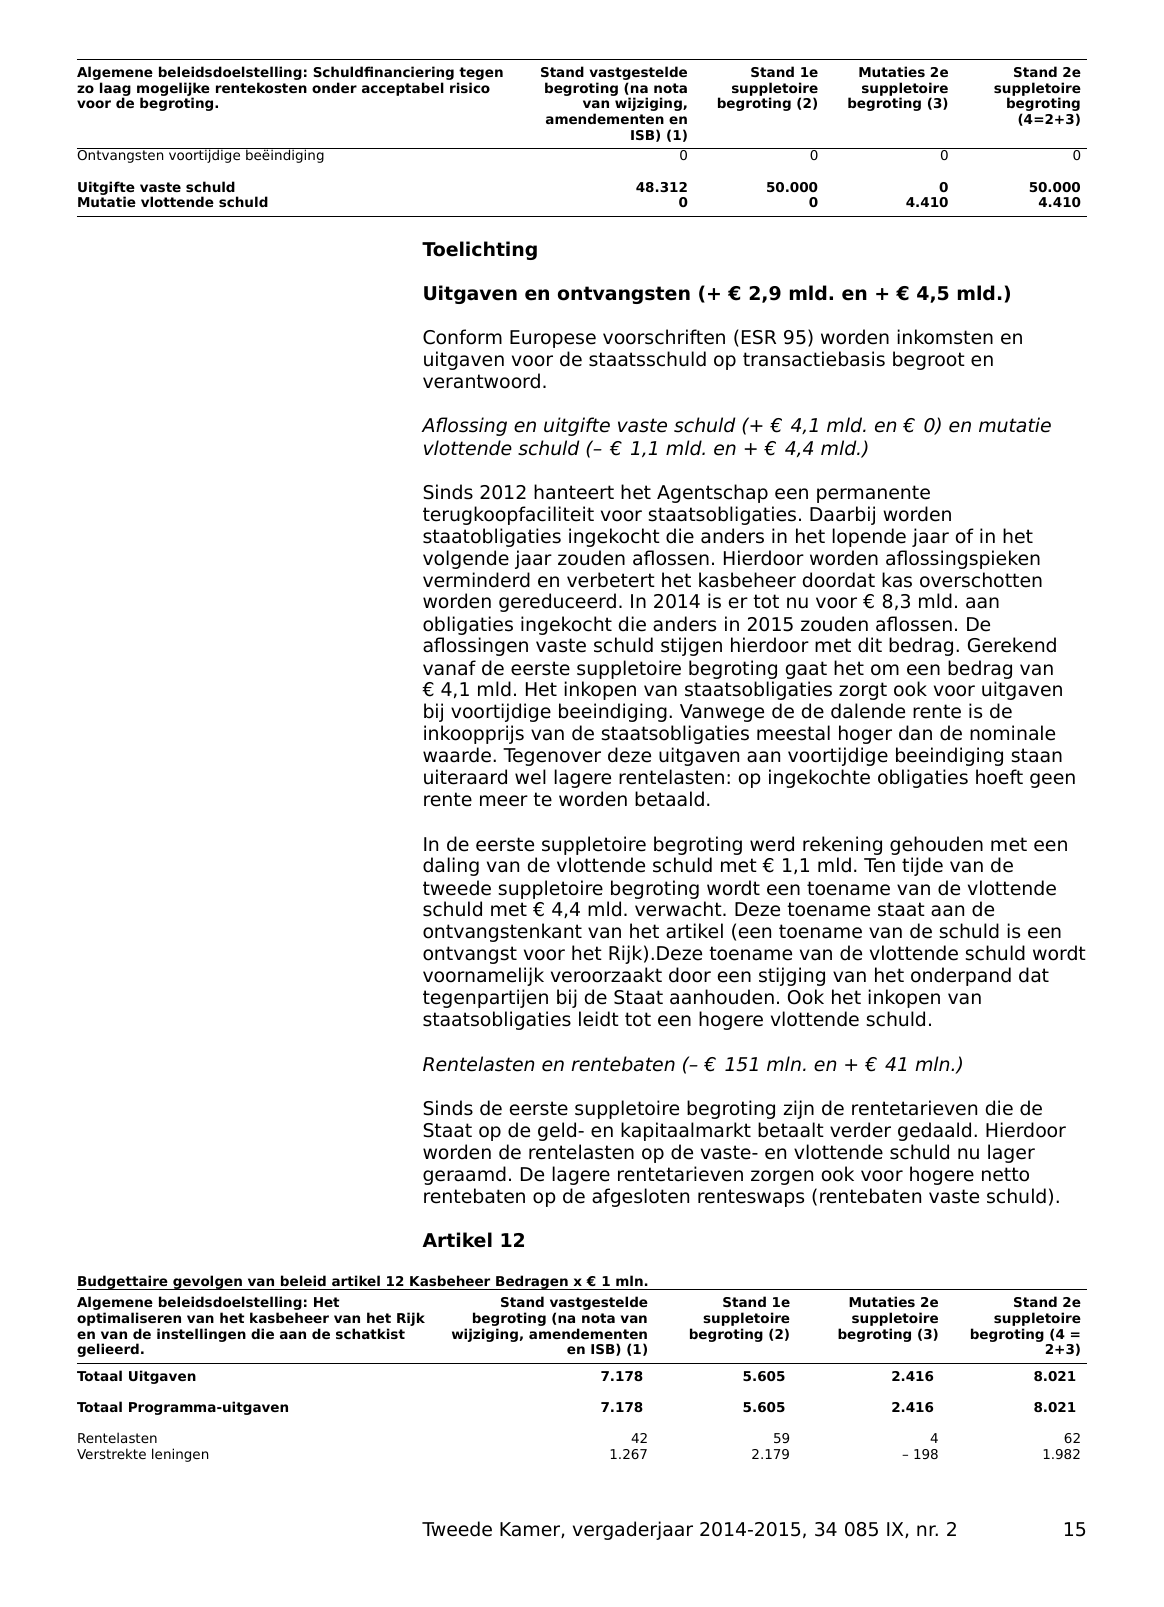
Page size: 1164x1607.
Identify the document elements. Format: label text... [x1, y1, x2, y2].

table_cell 0 [515, 195, 694, 216]
table_header Budgettaire gevolgen van beleid artikel 12 Kasbeheer Bedragen x € 1 mln. [77, 1274, 1087, 1289]
table_cell 4 [796, 1431, 944, 1447]
table_cell 5.605 [654, 1364, 796, 1384]
table_cell Ontvangsten voortijdige beëindiging [77, 149, 514, 164]
table_cell 2.179 [654, 1447, 796, 1463]
table_cell 1.267 [442, 1447, 654, 1463]
table_cell [654, 1384, 796, 1400]
table_header Stand vastgestelde begroting (na nota van wijziging, amendementen en ISB) (1) [515, 60, 694, 148]
table_cell 62 [945, 1431, 1087, 1447]
table_cell Stand 1e suppletoire begroting (2) [654, 1290, 796, 1363]
table_cell [77, 1384, 442, 1400]
table_cell 59 [654, 1431, 796, 1447]
table_cell 0 [824, 180, 954, 195]
table_cell Uitgifte vaste schuld [77, 180, 514, 195]
text Conform Europese voorschriften (ESR 95) worden inkomsten en uitgaven voor de staatsschuld op transactiebasis begroot en verantwoord. [422, 327, 1087, 393]
table_cell 0 [954, 149, 1087, 164]
table_header Stand 2e suppletoire begroting (4=2+3) [954, 60, 1087, 148]
table_cell 4.410 [954, 195, 1087, 216]
table_cell – 198 [796, 1447, 944, 1463]
subtitle Aflossing en uitgifte vaste schuld (+ € 4,1 mld. en € 0) en mutatie vlottende schuld (– € 1,1 mld. en + € 4,4 mld.) [422, 415, 1087, 459]
table_header Algemene beleidsdoelstelling: Schuldfinanciering tegen zo laag mogelijke rentekosten onder acceptabel risico voor de begroting. [77, 60, 514, 148]
table_cell 42 [442, 1431, 654, 1447]
table_cell [824, 164, 954, 179]
table_cell [954, 164, 1087, 179]
table_cell Totaal Uitgaven [77, 1364, 442, 1384]
table_cell 8.021 [945, 1400, 1087, 1416]
table_cell [442, 1416, 654, 1431]
table_cell [945, 1416, 1087, 1431]
table_cell Mutaties 2e suppletoire begroting (3) [796, 1290, 944, 1363]
table_header Mutaties 2e suppletoire begroting (3) [824, 60, 954, 148]
table_header Stand 1e suppletoire begroting (2) [694, 60, 824, 148]
table_cell 0 [694, 149, 824, 164]
table_cell 8.021 [945, 1364, 1087, 1384]
table_cell 50.000 [694, 180, 824, 195]
text Sinds 2012 hanteert het Agentschap een permanente terugkoopfaciliteit voor staatsobligaties. Daarbij worden staatobligaties ingekocht die anders in het lopende jaar of in het volgende jaar zouden aflossen. Hierdoor worden aflossingspieken verminderd en verbetert het kasbeheer doordat kas overschotten worden gereduceerd. In 2014 is er tot nu voor € 8,3 mld. aan obligaties ingekocht die anders in 2015 zouden aflossen. De aflossingen vaste schuld stijgen hierdoor met dit bedrag. Gerekend vanaf de eerste suppletoire begroting gaat het om een bedrag van € 4,1 mld. Het inkopen van staatsobligaties zorgt ook voor uitgaven bij voortijdige beeindiging. Vanwege de de dalende rente is de inkoopprijs van de staatsobligaties meestal hoger dan de nominale waarde. Tegenover deze uitgaven aan voortijdige beeindiging staan uiteraard wel lagere rentelasten: op ingekochte obligaties hoeft geen rente meer te worden betaald. [422, 482, 1087, 811]
table_cell 1.982 [945, 1447, 1087, 1463]
table_cell [515, 164, 694, 179]
table_cell [77, 1416, 442, 1431]
table_cell 48.312 [515, 180, 694, 195]
subtitle Artikel 12 [422, 1230, 1087, 1252]
table_cell Totaal Programma-uitgaven [77, 1400, 442, 1416]
table_cell [796, 1416, 944, 1431]
table_cell [694, 164, 824, 179]
table_cell [77, 164, 514, 179]
table_cell Verstrekte leningen [77, 1447, 442, 1463]
table_cell Mutatie vlottende schuld [77, 195, 514, 216]
table_cell 2.416 [796, 1364, 944, 1384]
table_cell 7.178 [442, 1364, 654, 1384]
table_cell 7.178 [442, 1400, 654, 1416]
table_cell [945, 1384, 1087, 1400]
table_cell Algemene beleidsdoelstelling: Het optimaliseren van het kasbeheer van het Rijk en van de instellingen die aan de schatkist gelieerd. [77, 1290, 442, 1363]
table_cell 0 [824, 149, 954, 164]
text Sinds de eerste suppletoire begroting zijn de rentetarieven die de Staat op de geld- en kapitaalmarkt betaalt verder gedaald. Hierdoor worden de rentelasten op de vaste- en vlottende schuld nu lager geraamd. De lagere rentetarieven zorgen ook voor hogere netto rentebaten op de afgesloten renteswaps (rentebaten vaste schuld). [422, 1098, 1087, 1207]
subtitle Rentelasten en rentebaten (– € 151 mln. en + € 41 mln.) [422, 1053, 1087, 1075]
table_cell 0 [694, 195, 824, 216]
table_cell 50.000 [954, 180, 1087, 195]
table_cell 4.410 [824, 195, 954, 216]
text In de eerste suppletoire begroting werd rekening gehouden met een daling van de vlottende schuld met € 1,1 mld. Ten tijde van de tweede suppletoire begroting wordt een toename van de vlottende schuld met € 4,4 mld. verwacht. Deze toename staat aan de ontvangstenkant van het artikel (een toename van de schuld is een ontvangst voor het Rijk).Deze toename van de vlottende schuld wordt voornamelijk veroorzaakt door een stijging van het onderpand dat tegenpartijen bij de Staat aanhouden. Ook het inkopen van staatsobligaties leidt tot een hogere vlottende schuld. [422, 833, 1087, 1031]
subtitle Toelichting [422, 239, 1087, 261]
table_cell [654, 1416, 796, 1431]
table_cell 2.416 [796, 1400, 944, 1416]
table_cell Stand 2e suppletoire begroting (4 = 2+3) [945, 1290, 1087, 1363]
table_cell 0 [515, 149, 694, 164]
table_cell [442, 1384, 654, 1400]
table_cell [796, 1384, 944, 1400]
table_cell 5.605 [654, 1400, 796, 1416]
table_cell Rentelasten [77, 1431, 442, 1447]
subtitle Uitgaven en ontvangsten (+ € 2,9 mld. en + € 4,5 mld.) [422, 283, 1087, 305]
table_cell Stand vastgestelde begroting (na nota van wijziging, amendementen en ISB) (1) [442, 1290, 654, 1363]
